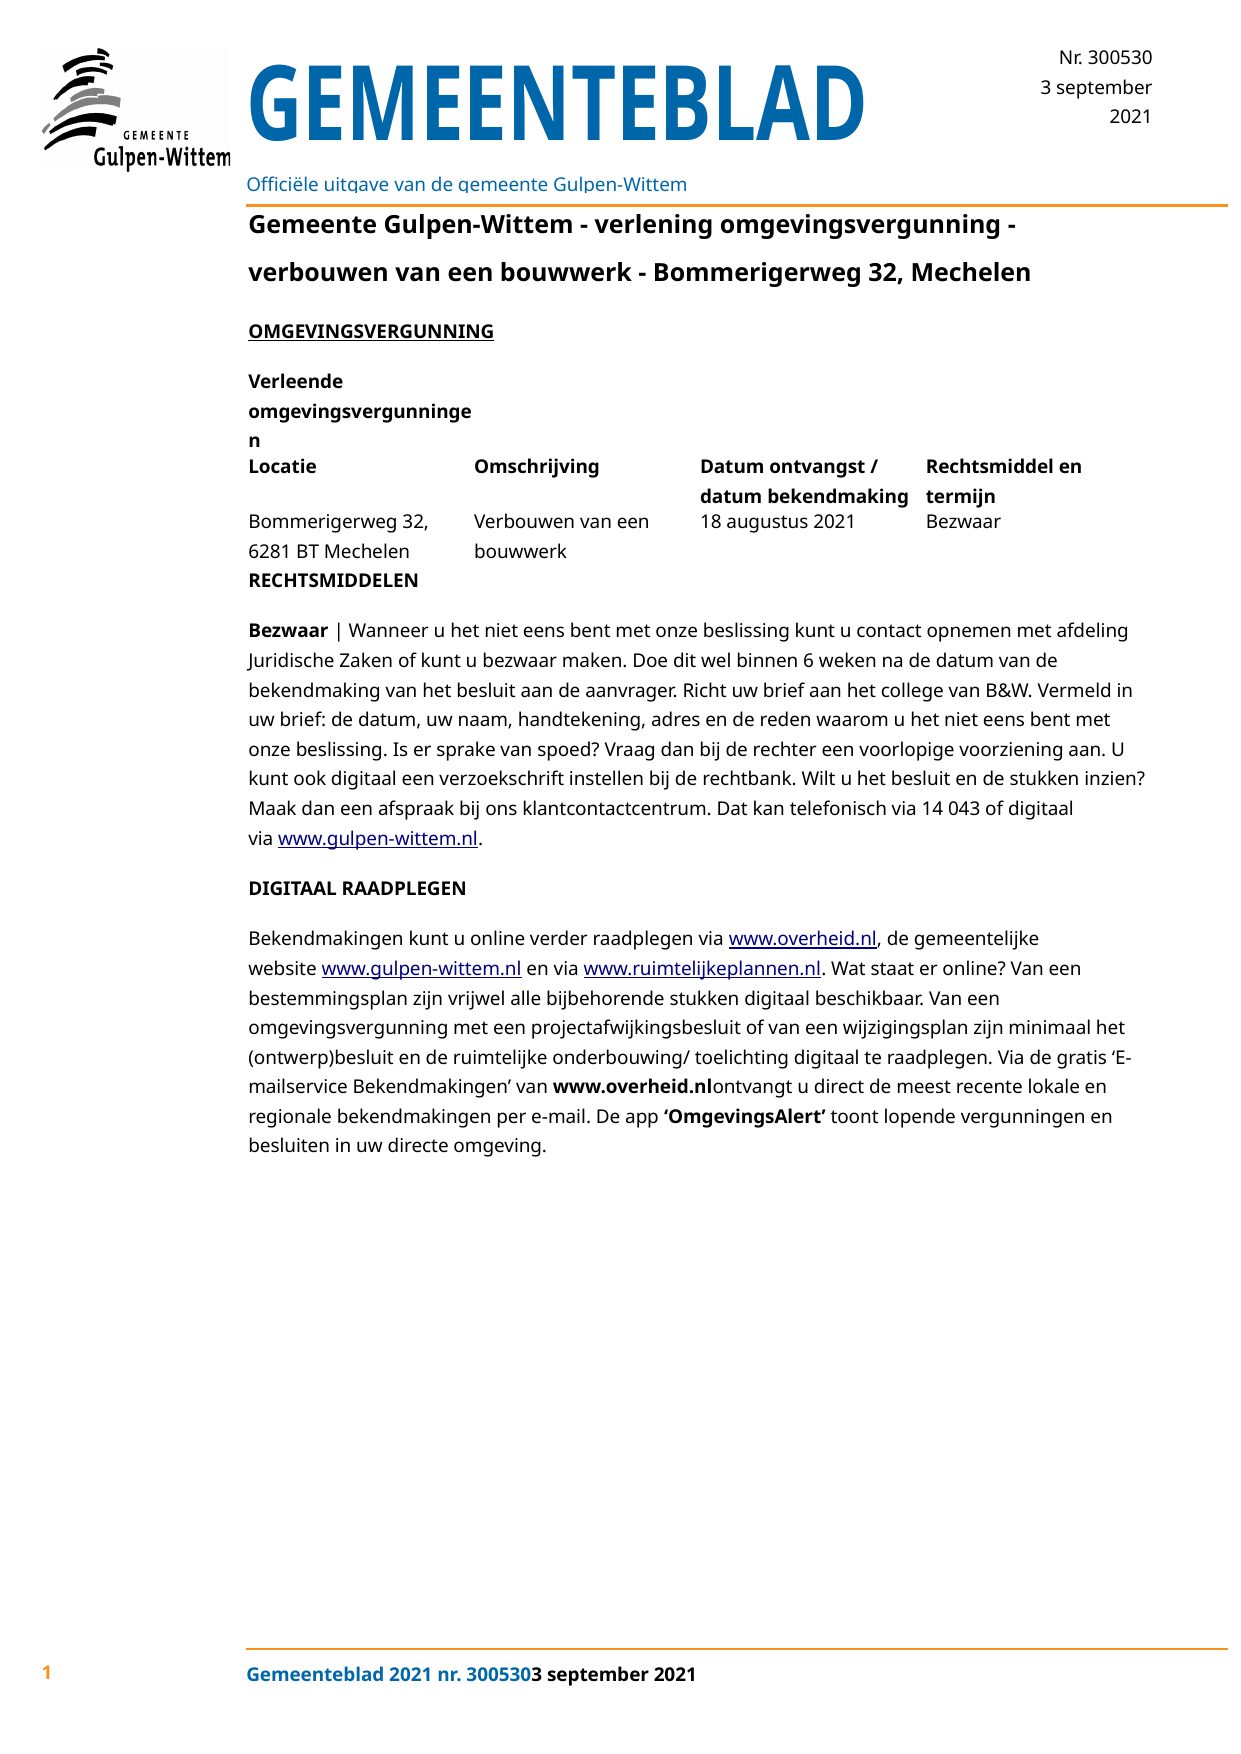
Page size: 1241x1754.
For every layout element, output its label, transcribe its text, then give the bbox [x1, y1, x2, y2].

table_header [926, 369, 1152, 453]
text OMGEVINGSVERGUNNING [248, 318, 1152, 344]
text Bezwaar | Wanneer u het niet eens bent met onze beslissing kunt u contact opnemen met afdeling Juridische Zaken of kunt u bezwaar maken. Doe dit wel binnen 6 weken na de datum van de bekendmaking van het besluit aan de aanvrager. Richt uw brief aan het college van B&W. Vermeld in uw brief: de datum, uw naam, handtekening, adres en de reden waarom u het niet eens bent met onze beslissing. Is er sprake van spoed? Vraag dan bij de rechter een voorlopige voorziening aan. U kunt ook digitaal een verzoekschrift instellen bij de rechtbank. Wilt u het besluit en de stukken inzien? Maak dan een afspraak bij ons klantcontactcentrum. Dat kan telefonisch via 14 043 of digitaal via www.gulpen-wittem.nl. [248, 618, 1152, 850]
table_cell Omschrijving [474, 453, 700, 509]
table_cell Locatie [248, 453, 474, 509]
table_cell Datum ontvangst / datum bekendmaking [700, 453, 926, 509]
table_header [474, 369, 700, 453]
table_cell 18 augustus 2021 [700, 509, 926, 564]
table_cell Rechtsmiddel en termijn [926, 453, 1152, 509]
text Gemeente Gulpen-Wittem - verlening omgevingsvergunning - verbouwen van een bouwwerk - Bommerigerweg 32, Mechelen [248, 207, 1152, 288]
table_cell Verbouwen van een bouwwerk [474, 509, 700, 564]
picture [41, 47, 231, 172]
text DIGITAAL RAADPLEGEN [248, 875, 1152, 901]
table_header [700, 369, 926, 453]
table_cell Bommerigerweg 32, 6281 BT Mechelen [248, 509, 474, 564]
text RECHTSMIDDELEN [248, 567, 1152, 593]
table_cell Bezwaar [926, 509, 1152, 564]
text Bekendmakingen kunt u online verder raadplegen via www.overheid.nl, de gemeentelijke website www.gulpen-wittem.nl en via www.ruimtelijkeplannen.nl. Wat staat er online? Van een bestemmingsplan zijn vrijwel alle bijbehorende stukken digitaal beschikbaar. Van een omgevingsvergunning met een projectafwijkingsbesluit of van een wijzigingsplan zijn minimaal het (ontwerp)besluit en de ruimtelijke onderbouwing/ toelichting digitaal te raadplegen. Via de gratis ‘E-mailservice Bekendmakingen’ van www.overheid.nlontvangt u direct de meest recente lokale en regionale bekendmakingen per e-mail. De app ‘OmgevingsAlert’ toont lopende vergunningen en besluiten in uw directe omgeving. [248, 926, 1152, 1158]
table_header Verleende omgevingsvergunningen [248, 369, 474, 453]
